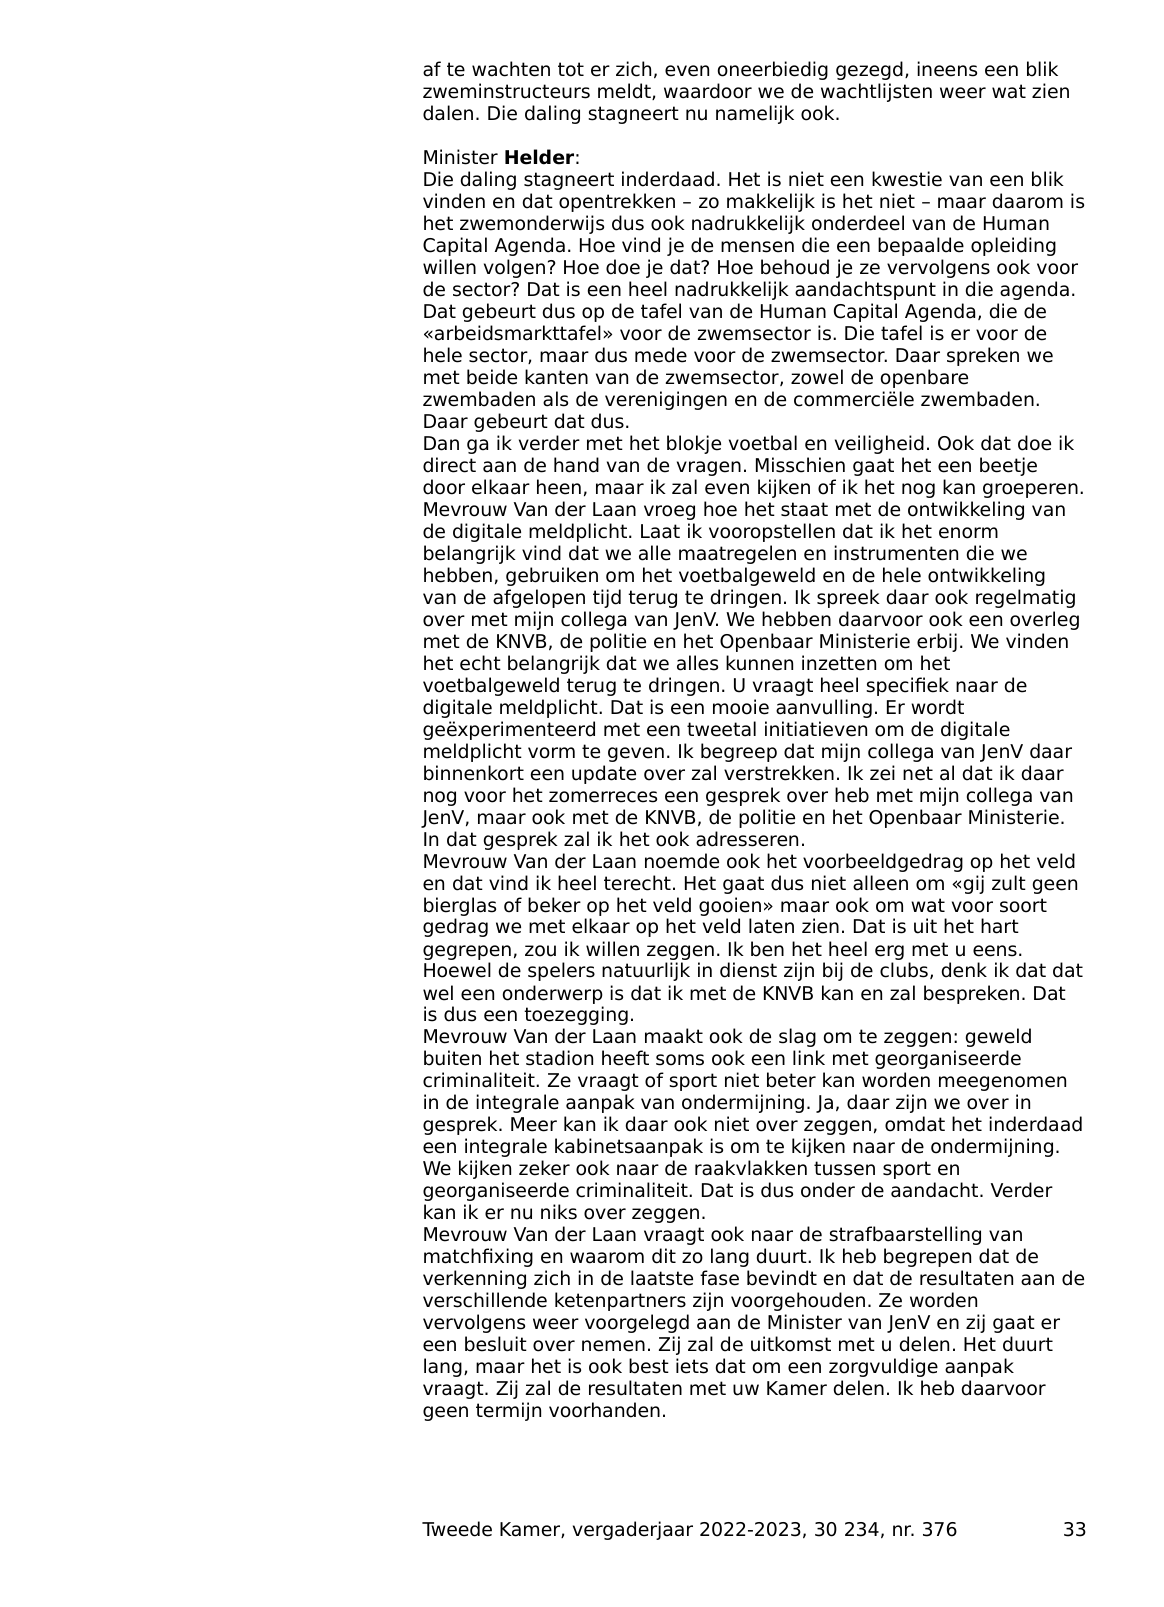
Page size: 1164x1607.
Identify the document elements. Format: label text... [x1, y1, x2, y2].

text af te wachten tot er zich, even oneerbiedig gezegd, ineens een blik zweminstructeurs meldt, waardoor we de wachtlijsten weer wat zien dalen. Die daling stagneert nu namelijk ook. [422, 59, 1087, 125]
text Die daling stagneert inderdaad. Het is niet een kwestie van een blik vinden en dat opentrekken – zo makkelijk is het niet – maar daarom is het zwemonderwijs dus ook nadrukkelijk onderdeel van de Human Capital Agenda. Hoe vind je de mensen die een bepaalde opleiding willen volgen? Hoe doe je dat? Hoe behoud je ze vervolgens ook voor de sector? Dat is een heel nadrukkelijk aandachtspunt in die agenda. Dat gebeurt dus op de tafel van de Human Capital Agenda, die de «arbeidsmarkttafel» voor de zwemsector is. Die tafel is er voor de hele sector, maar dus mede voor de zwemsector. Daar spreken we met beide kanten van de zwemsector, zowel de openbare zwembaden als de verenigingen en de commerciële zwembaden. Daar gebeurt dat dus. [422, 169, 1087, 433]
text Mevrouw Van der Laan noemde ook het voorbeeldgedrag op het veld en dat vind ik heel terecht. Het gaat dus niet alleen om «gij zult geen bierglas of beker op het veld gooien» maar ook om wat voor soort gedrag we met elkaar op het veld laten zien. Dat is uit het hart gegrepen, zou ik willen zeggen. Ik ben het heel erg met u eens. Hoewel de spelers natuurlijk in dienst zijn bij de clubs, denk ik dat dat wel een onderwerp is dat ik met de KNVB kan en zal bespreken. Dat is dus een toezegging. [422, 851, 1087, 1026]
text Mevrouw Van der Laan vroeg hoe het staat met de ontwikkeling van de digitale meldplicht. Laat ik vooropstellen dat ik het enorm belangrijk vind dat we alle maatregelen en instrumenten die we hebben, gebruiken om het voetbalgeweld en de hele ontwikkeling van de afgelopen tijd terug te dringen. Ik spreek daar ook regelmatig over met mijn collega van JenV. We hebben daarvoor ook een overleg met de KNVB, de politie en het Openbaar Ministerie erbij. We vinden het echt belangrijk dat we alles kunnen inzetten om het voetbalgeweld terug te dringen. U vraagt heel specifiek naar de digitale meldplicht. Dat is een mooie aanvulling. Er wordt geëxperimenteerd met een tweetal initiatieven om de digitale meldplicht vorm te geven. Ik begreep dat mijn collega van JenV daar binnenkort een update over zal verstrekken. Ik zei net al dat ik daar nog voor het zomerreces een gesprek over heb met mijn collega van JenV, maar ook met de KNVB, de politie en het Openbaar Ministerie. In dat gesprek zal ik het ook adresseren. [422, 499, 1087, 851]
text Mevrouw Van der Laan vraagt ook naar de strafbaarstelling van matchfixing en waarom dit zo lang duurt. Ik heb begrepen dat de verkenning zich in de laatste fase bevindt en dat de resultaten aan de verschillende ketenpartners zijn voorgehouden. Ze worden vervolgens weer voorgelegd aan de Minister van JenV en zij gaat er een besluit over nemen. Zij zal de uitkomst met u delen. Het duurt lang, maar het is ook best iets dat om een zorgvuldige aanpak vraagt. Zij zal de resultaten met uw Kamer delen. Ik heb daarvoor geen termijn voorhanden. [422, 1224, 1087, 1422]
text Mevrouw Van der Laan maakt ook de slag om te zeggen: geweld buiten het stadion heeft soms ook een link met georganiseerde criminaliteit. Ze vraagt of sport niet beter kan worden meegenomen in de integrale aanpak van ondermijning. Ja, daar zijn we over in gesprek. Meer kan ik daar ook niet over zeggen, omdat het inderdaad een integrale kabinetsaanpak is om te kijken naar de ondermijning. We kijken zeker ook naar de raakvlakken tussen sport en georganiseerde criminaliteit. Dat is dus onder de aandacht. Verder kan ik er nu niks over zeggen. [422, 1026, 1087, 1224]
text Dan ga ik verder met het blokje voetbal en veiligheid. Ook dat doe ik direct aan de hand van de vragen. Misschien gaat het een beetje door elkaar heen, maar ik zal even kijken of ik het nog kan groeperen. [422, 433, 1087, 499]
text Minister Helder: [422, 147, 1087, 169]
